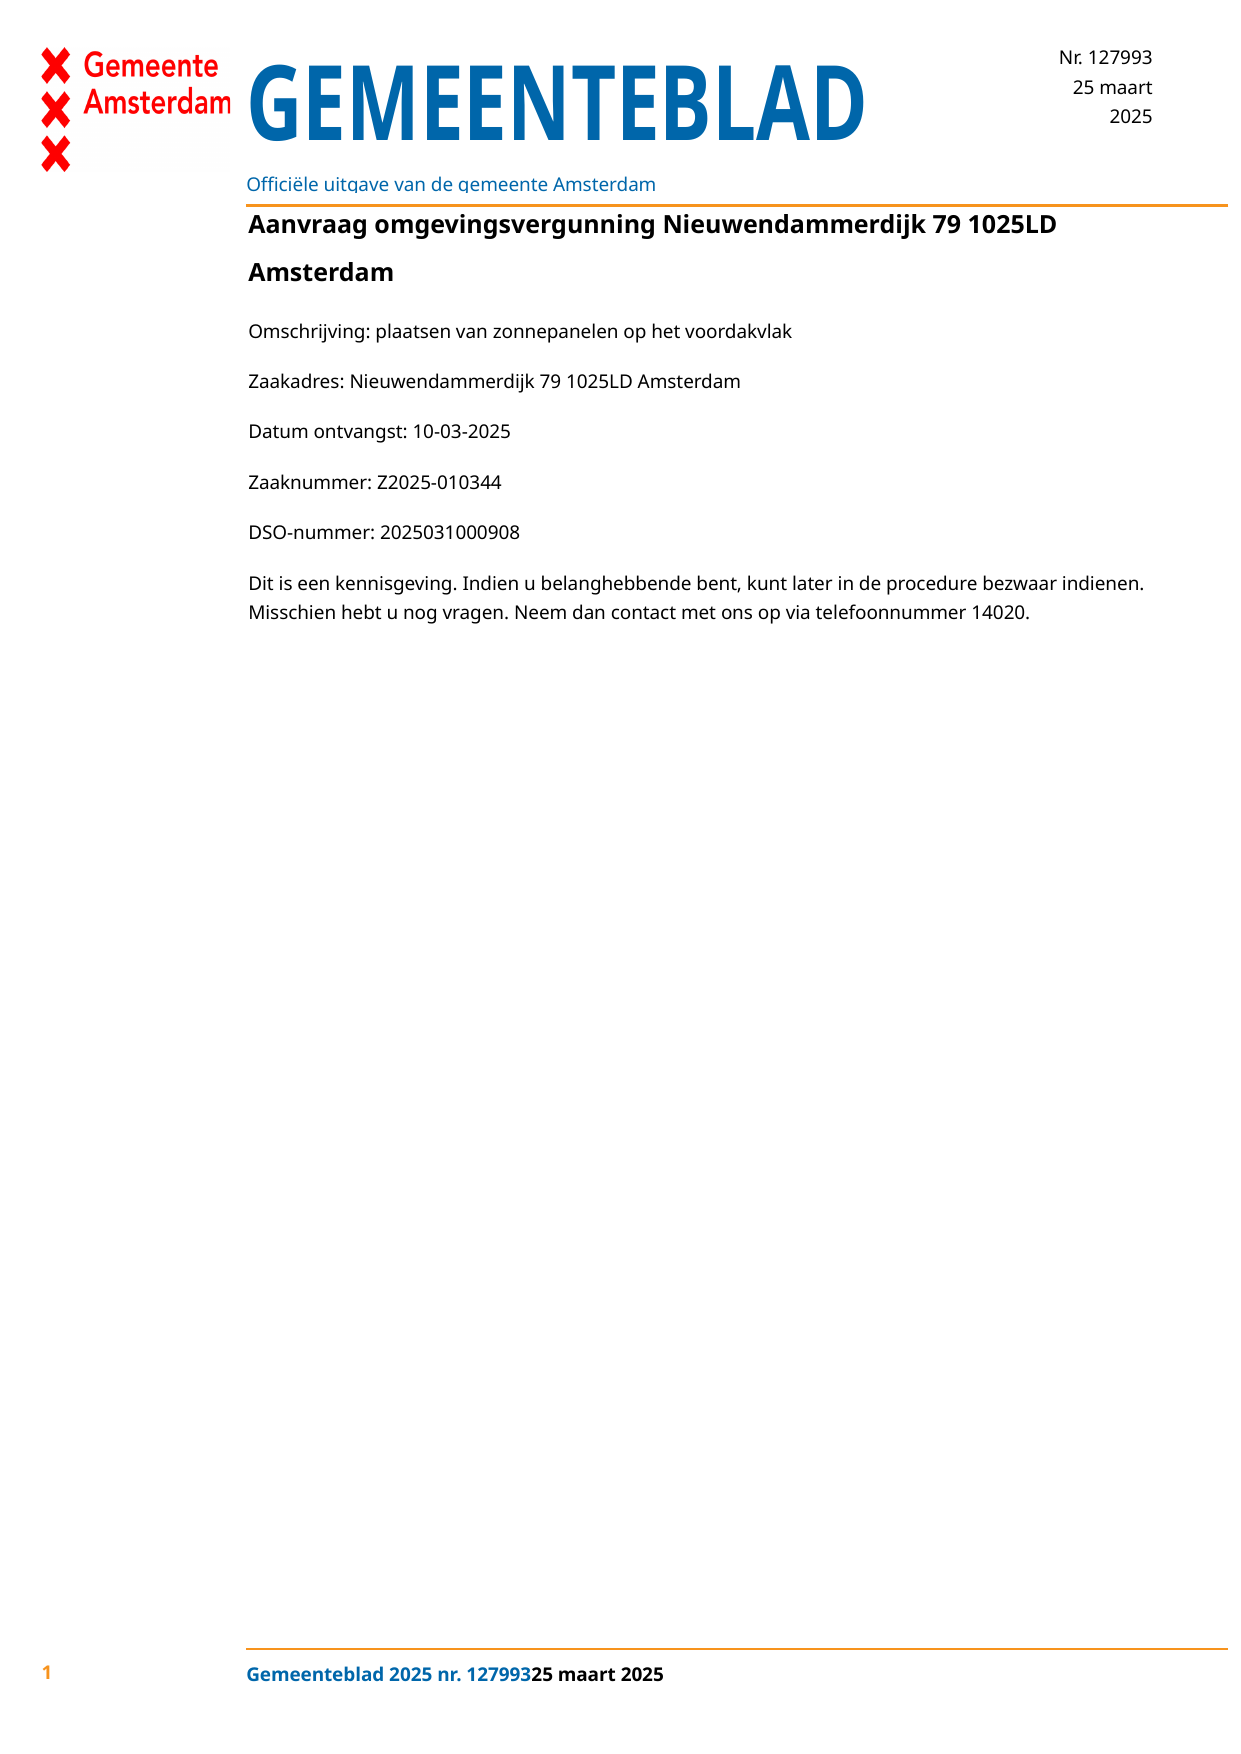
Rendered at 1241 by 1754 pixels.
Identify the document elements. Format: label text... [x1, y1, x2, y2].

text Zaakadres: Nieuwendammerdijk 79 1025LD Amsterdam [248, 368, 1152, 394]
picture [41, 47, 231, 172]
text Datum ontvangst: 10-03-2025 [248, 419, 1152, 444]
text Aanvraag omgevingsvergunning Nieuwendammerdijk 79 1025LD Amsterdam [248, 207, 1152, 288]
text Dit is een kennisgeving. Indien u belanghebbende bent, kunt later in de procedure bezwaar indienen. Misschien hebt u nog vragen. Neem dan contact met ons op via telefoonnummer 14020. [248, 570, 1152, 625]
text DSO-nummer: 2025031000908 [248, 519, 1152, 545]
text Zaaknummer: Z2025-010344 [248, 469, 1152, 495]
text Omschrijving: plaatsen van zonnepanelen op het voordakvlak [248, 318, 1152, 344]
